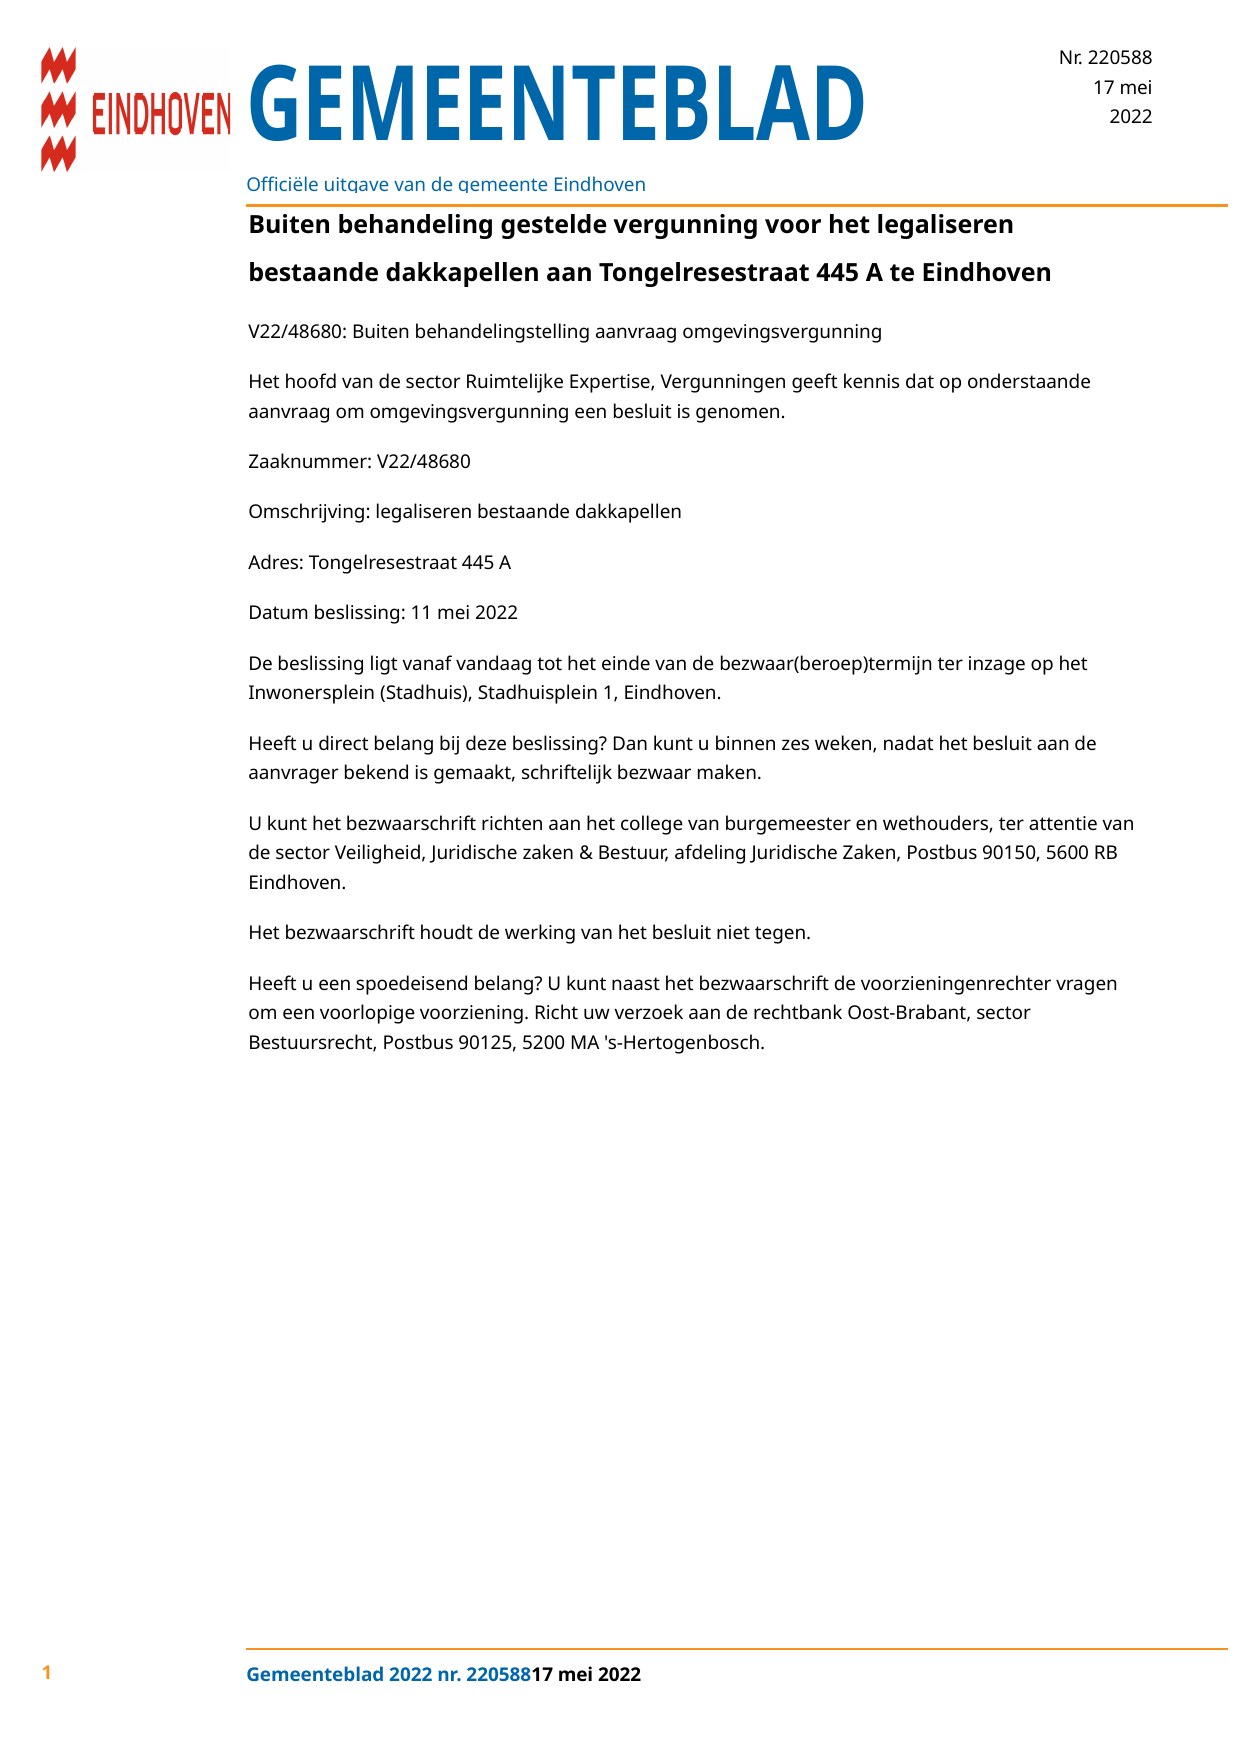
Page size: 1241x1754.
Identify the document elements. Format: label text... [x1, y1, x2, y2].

text U kunt het bezwaarschrift richten aan het college van burgemeester en wethouders, ter attentie van de sector Veiligheid, Juridische zaken & Bestuur, afdeling Juridische Zaken, Postbus 90150, 5600 RB Eindhoven. [248, 810, 1152, 895]
text De beslissing ligt vanaf vandaag tot het einde van de bezwaar(beroep)termijn ter inzage op het Inwonersplein (Stadhuis), Stadhuisplein 1, Eindhoven. [248, 650, 1152, 705]
text Zaaknummer: V22/48680 [248, 448, 1152, 474]
picture [41, 47, 231, 172]
text Datum beslissing: 11 mei 2022 [248, 599, 1152, 625]
text Heeft u een spoedeisend belang? U kunt naast het bezwaarschrift de voorzieningenrechter vragen om een voorlopige voorziening. Richt uw verzoek aan de rechtbank Oost-Brabant, sector Bestuursrecht, Postbus 90125, 5200 MA 's-Hertogenbosch. [248, 970, 1152, 1055]
text Omschrijving: legaliseren bestaande dakkapellen [248, 499, 1152, 524]
text Het bezwaarschrift houdt de werking van het besluit niet tegen. [248, 919, 1152, 945]
text Buiten behandeling gestelde vergunning voor het legaliseren bestaande dakkapellen aan Tongelresestraat 445 A te Eindhoven [248, 207, 1152, 288]
text Heeft u direct belang bij deze beslissing? Dan kunt u binnen zes weken, nadat het besluit aan de aanvrager bekend is gemaakt, schriftelijk bezwaar maken. [248, 730, 1152, 785]
text V22/48680: Buiten behandelingstelling aanvraag omgevingsvergunning [248, 318, 1152, 344]
text Adres: Tongelresestraat 445 A [248, 549, 1152, 575]
text Het hoofd van de sector Ruimtelijke Expertise, Vergunningen geeft kennis dat op onderstaande aanvraag om omgevingsvergunning een besluit is genomen. [248, 368, 1152, 424]
